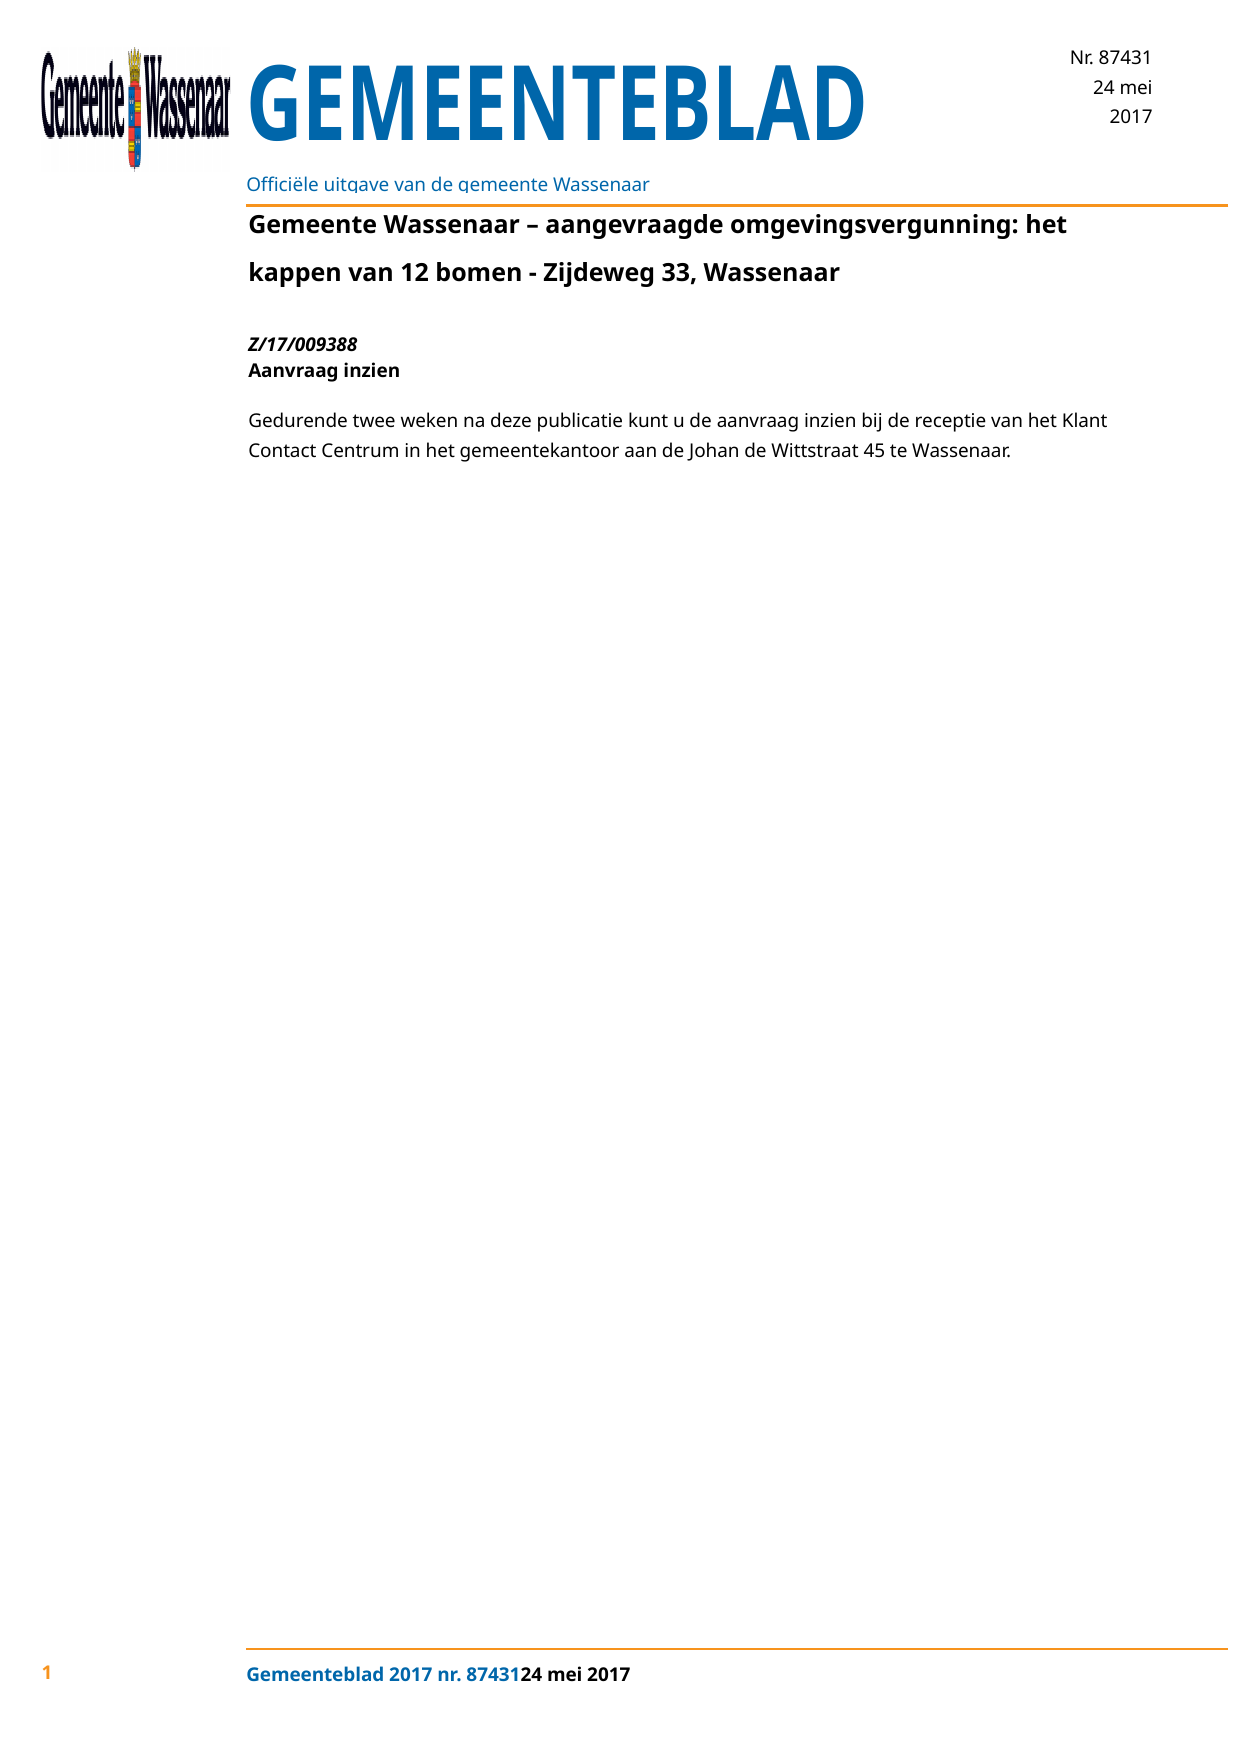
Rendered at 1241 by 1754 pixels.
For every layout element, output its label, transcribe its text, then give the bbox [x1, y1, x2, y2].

text Aanvraag inzien [248, 357, 1152, 383]
text Gedurende twee weken na deze publicatie kunt u de aanvraag inzien bij de receptie van het Klant Contact Centrum in het gemeentekantoor aan de Johan de Wittstraat 45 te Wassenaar. [248, 408, 1152, 463]
text Gemeente Wassenaar – aangevraagde omgevingsvergunning: het kappen van 12 bomen - Zijdeweg 33, Wassenaar [248, 207, 1152, 288]
text Z/17/009388 [248, 331, 1152, 357]
picture [41, 47, 231, 172]
